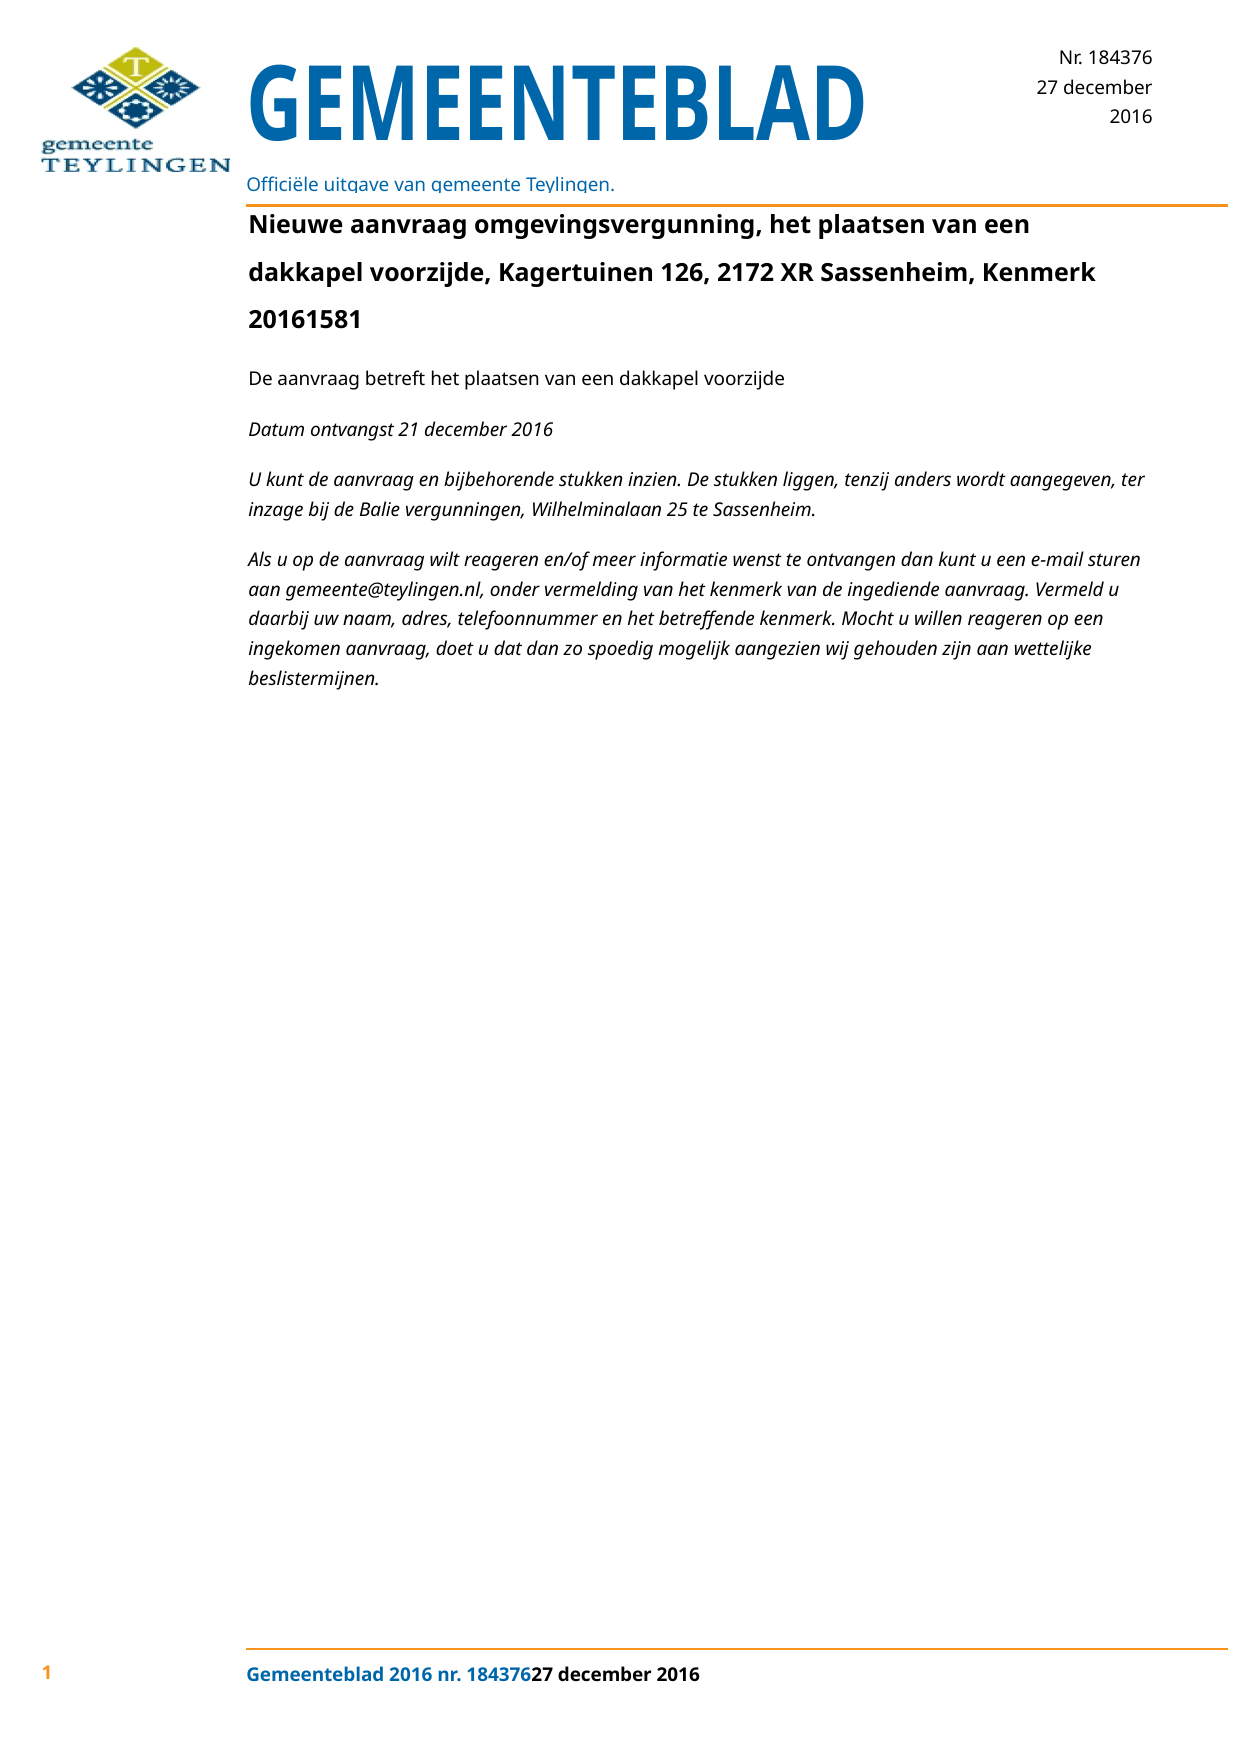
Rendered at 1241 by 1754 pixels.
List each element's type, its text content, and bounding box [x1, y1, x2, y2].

text U kunt de aanvraag en bijbehorende stukken inzien. De stukken liggen, tenzij anders wordt aangegeven, ter inzage bij de Balie vergunningen, Wilhelminalaan 25 te Sassenheim. [248, 466, 1152, 522]
text Datum ontvangst 21 december 2016 [248, 416, 1152, 442]
text Nieuwe aanvraag omgevingsvergunning, het plaatsen van een dakkapel voorzijde, Kagertuinen 126, 2172 XR Sassenheim, Kenmerk 20161581 [248, 207, 1152, 336]
picture [41, 47, 231, 172]
text Als u op de aanvraag wilt reageren en/of meer informatie wenst te ontvangen dan kunt u een e-mail sturen aan gemeente@teylingen.nl, onder vermelding van het kenmerk van de ingediende aanvraag. Vermeld u daarbij uw naam, adres, telefoonnummer en het betreffende kenmerk. Mocht u willen reageren op een ingekomen aanvraag, doet u dat dan zo spoedig mogelijk aangezien wij gehouden zijn aan wettelijke beslistermijnen. [248, 546, 1152, 690]
text De aanvraag betreft het plaatsen van een dakkapel voorzijde [248, 366, 1152, 391]
